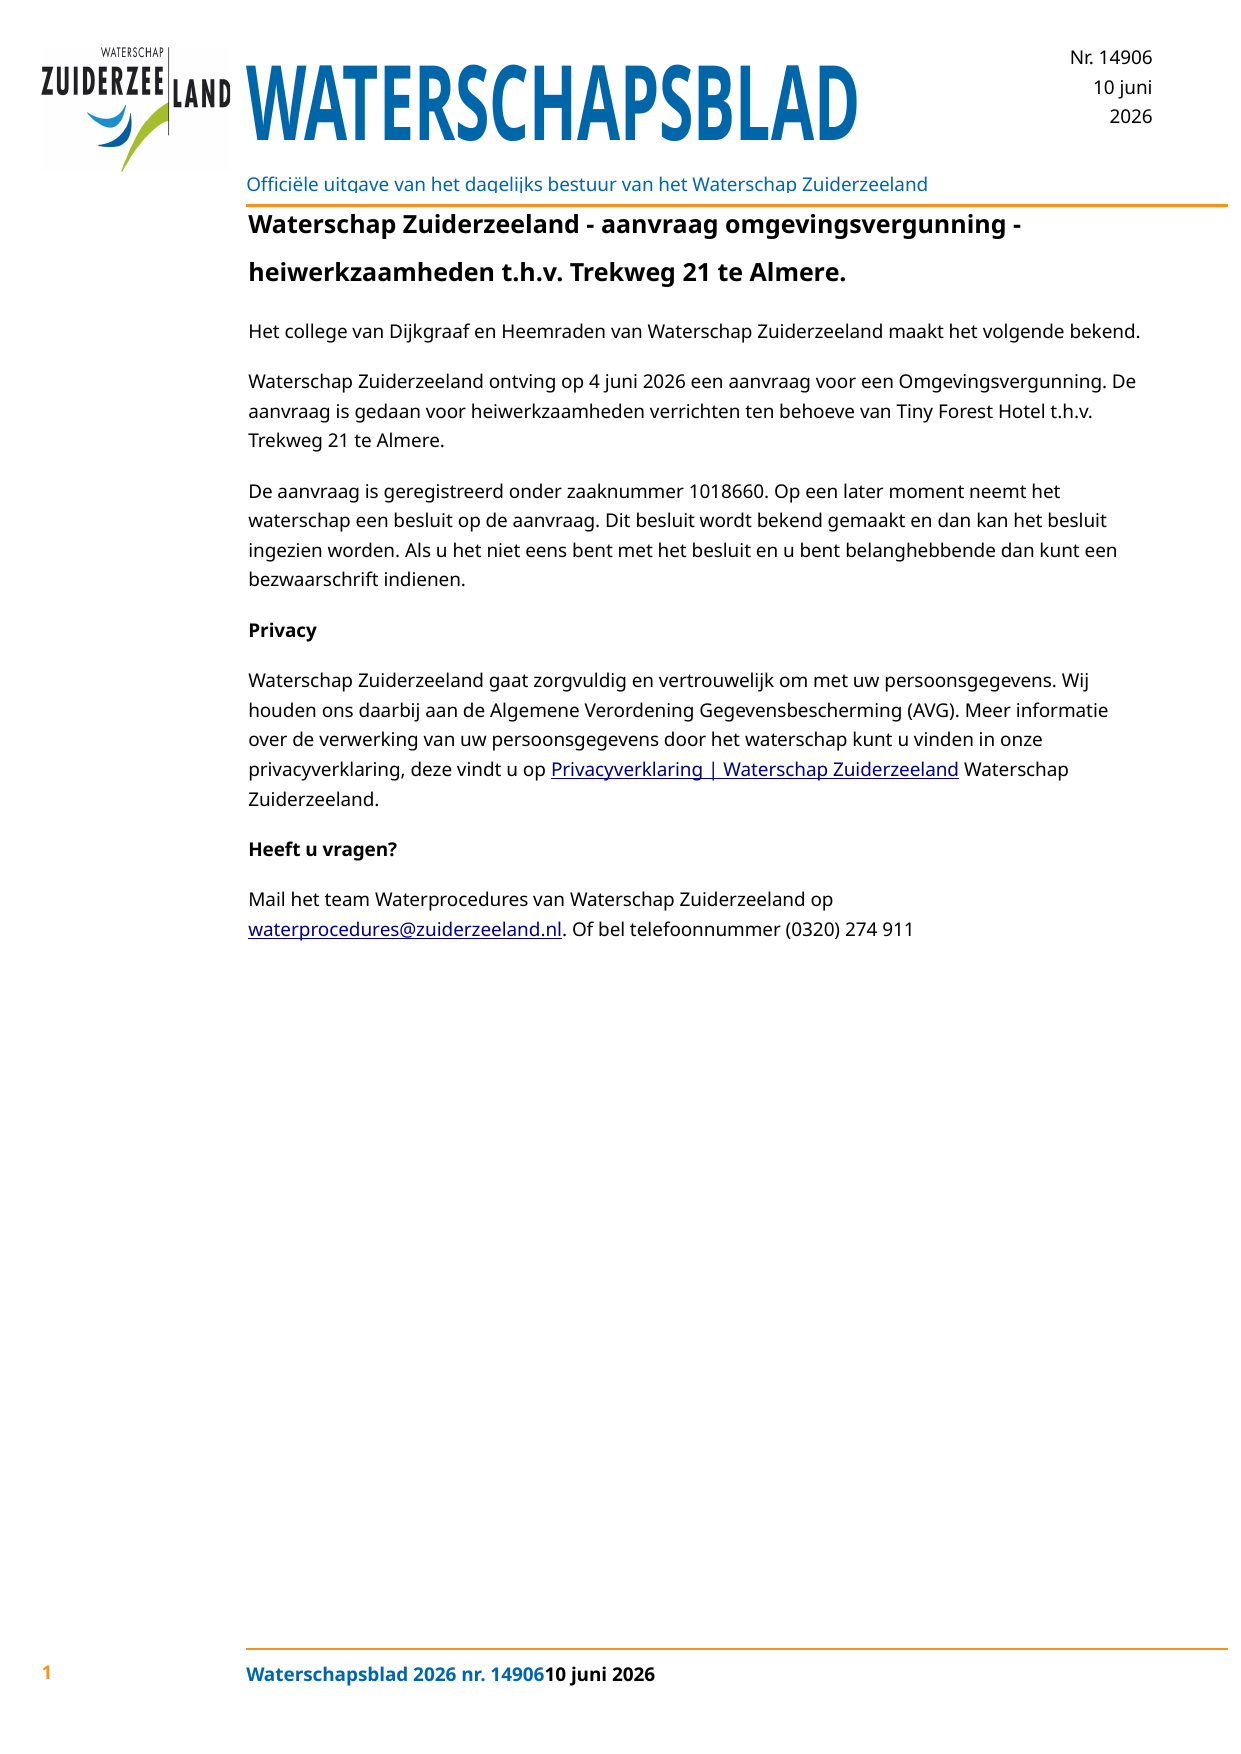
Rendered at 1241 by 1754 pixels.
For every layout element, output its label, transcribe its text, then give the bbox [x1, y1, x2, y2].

picture [41, 47, 231, 172]
text Waterschap Zuiderzeeland ontving op 4 juni 2026 een aanvraag voor een Omgevingsvergunning. De aanvraag is gedaan voor heiwerkzaamheden verrichten ten behoeve van Tiny Forest Hotel t.h.v. Trekweg 21 te Almere. [248, 368, 1152, 453]
text Waterschap Zuiderzeeland - aanvraag omgevingsvergunning - heiwerkzaamheden t.h.v. Trekweg 21 te Almere. [248, 207, 1152, 288]
text Waterschap Zuiderzeeland gaat zorgvuldig en vertrouwelijk om met uw persoonsgegevens. Wij houden ons daarbij aan de Algemene Verordening Gegevensbescherming (AVG). Meer informatie over de verwerking van uw persoonsgegevens door het waterschap kunt u vinden in onze privacyverklaring, deze vindt u op Privacyverklaring | Waterschap Zuiderzeeland Waterschap Zuiderzeeland. [248, 667, 1152, 812]
text Heeft u vragen? [248, 836, 1152, 862]
text De aanvraag is geregistreerd onder zaaknummer 1018660. Op een later moment neemt het waterschap een besluit op de aanvraag. Dit besluit wordt bekend gemaakt en dan kan het besluit ingezien worden. Als u het niet eens bent met het besluit en u bent belanghebbende dan kunt een bezwaarschrift indienen. [248, 478, 1152, 592]
text Privacy [248, 617, 1152, 643]
text Het college van Dijkgraaf en Heemraden van Waterschap Zuiderzeeland maakt het volgende bekend. [248, 318, 1152, 344]
text Mail het team Waterprocedures van Waterschap Zuiderzeeland op waterprocedures@zuiderzeeland.nl. Of bel telefoonnummer (0320) 274 911 [248, 887, 1152, 942]
